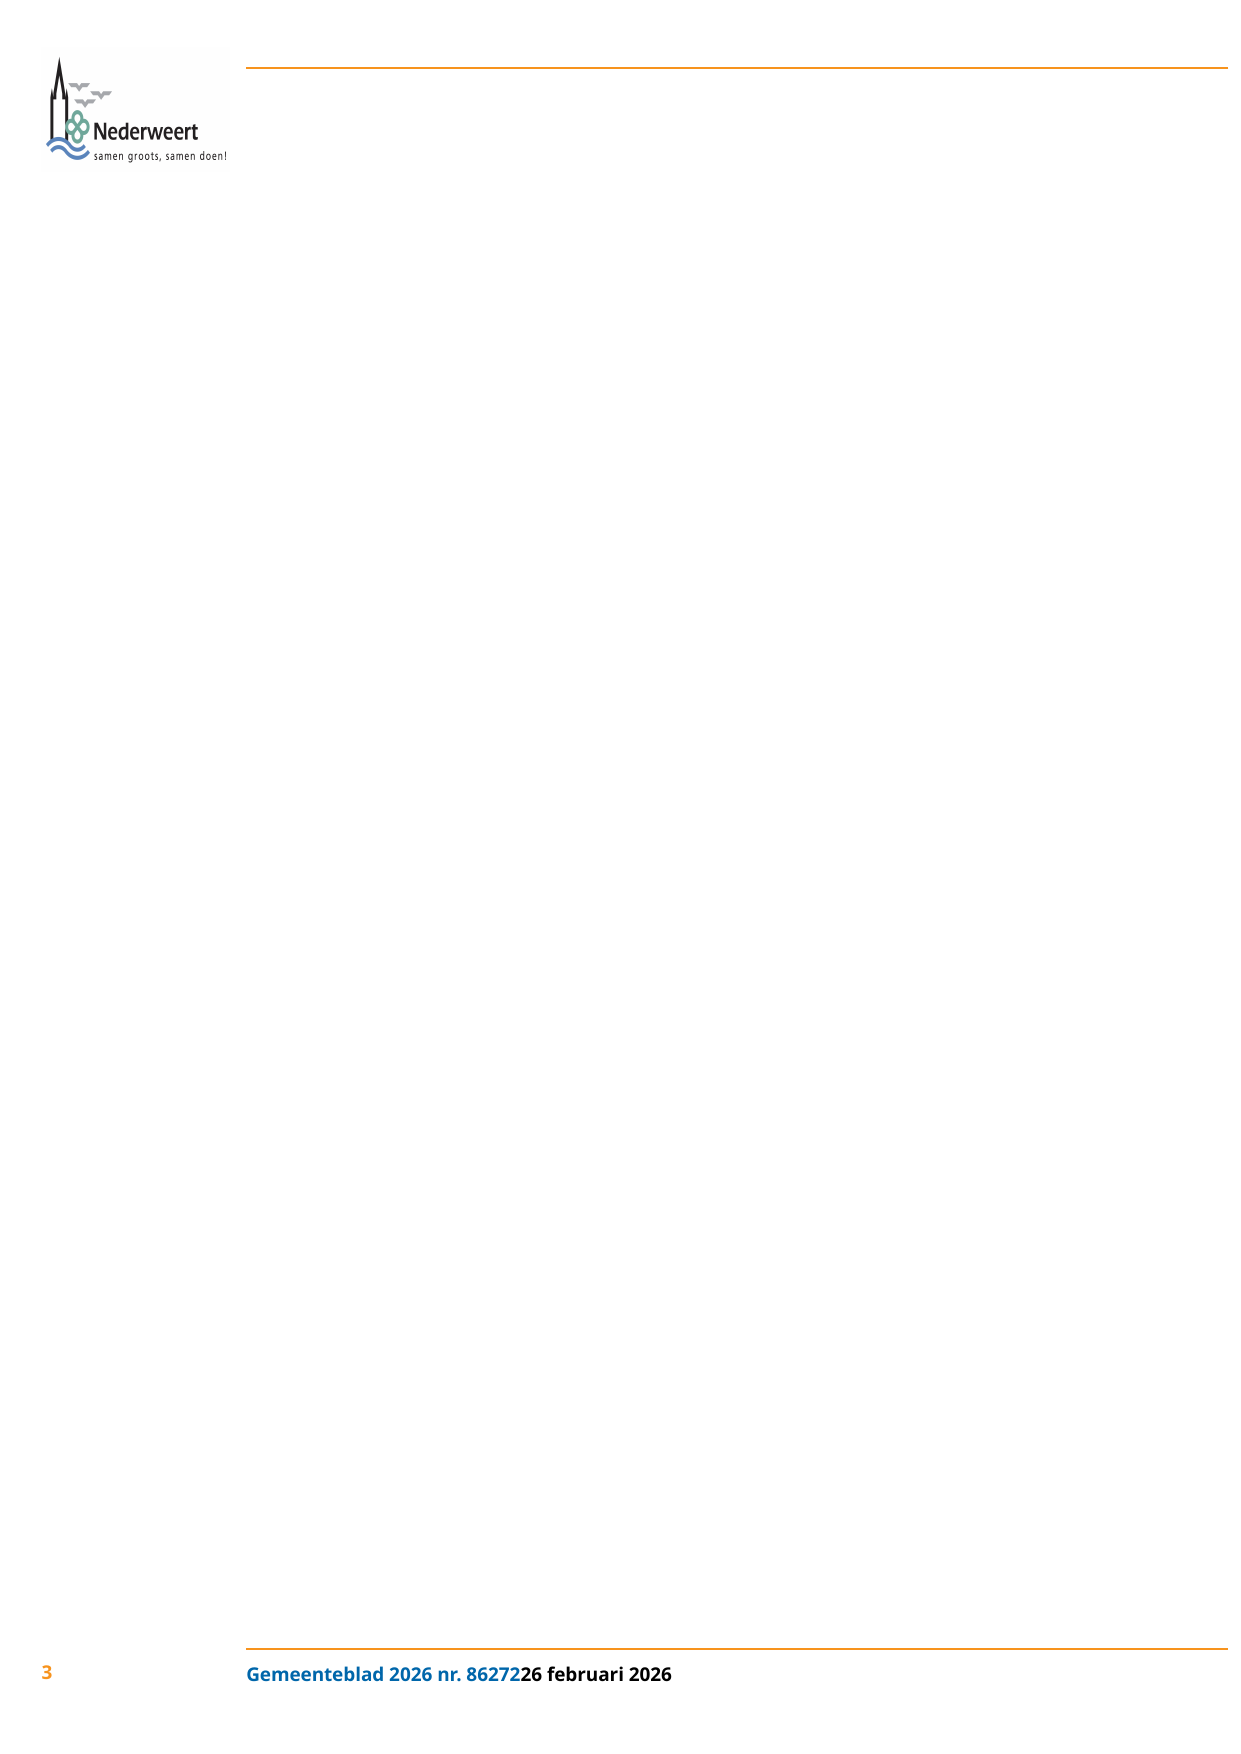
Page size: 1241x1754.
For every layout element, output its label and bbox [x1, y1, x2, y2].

picture [41, 47, 231, 172]
